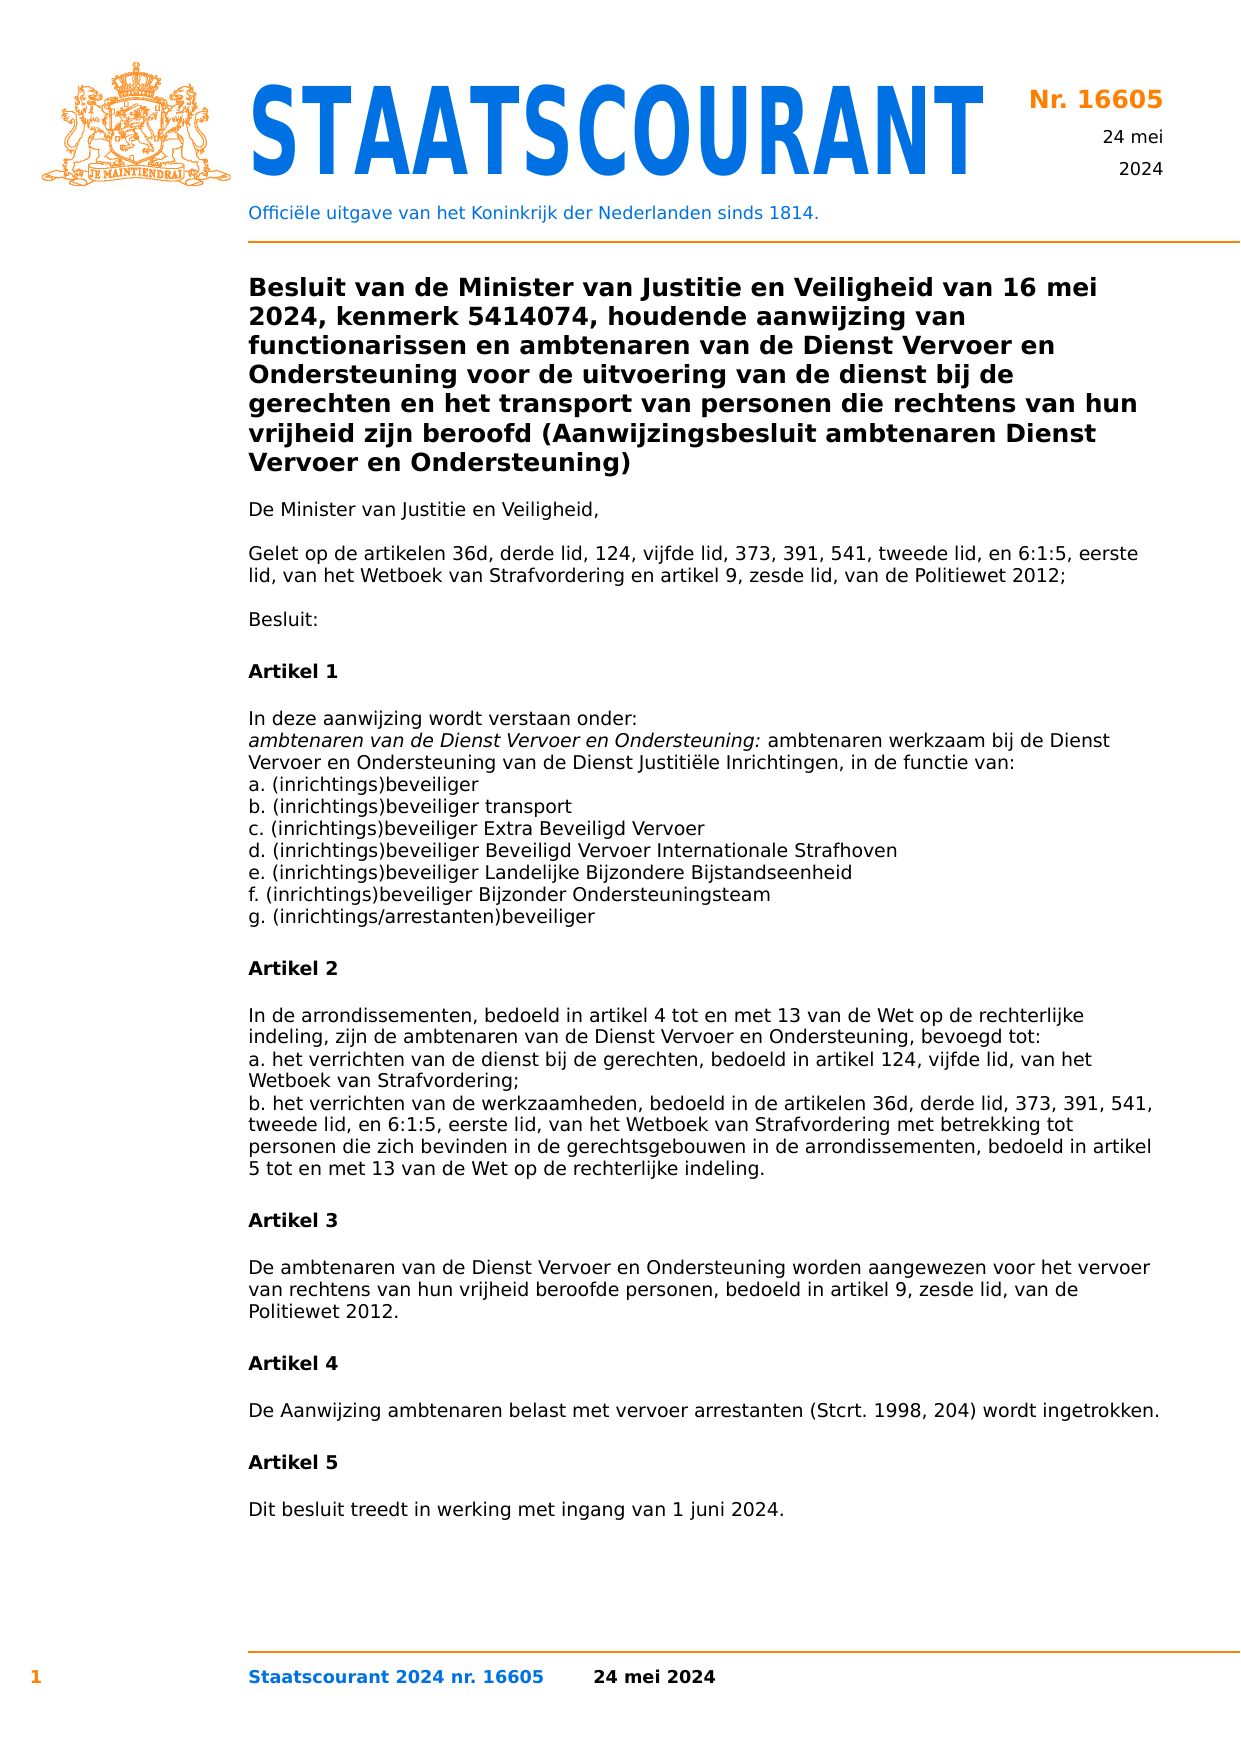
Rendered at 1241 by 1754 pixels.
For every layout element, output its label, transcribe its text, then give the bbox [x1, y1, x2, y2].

picture [41, 62, 231, 186]
subtitle Artikel 5 [248, 1452, 1163, 1474]
table_cell Officiële uitgave van het Koninkrijk der Nederlanden sinds 1814. [248, 203, 1240, 241]
text Gelet op de artikelen 36d, derde lid, 124, vijfde lid, 373, 391, 541, tweede lid, en 6:1:5, eerste lid, van het Wetboek van Strafvordering en artikel 9, zesde lid, van de Politiewet 2012; [248, 543, 1163, 587]
text g. (inrichtings/arrestanten)beveiliger [248, 906, 1163, 927]
text f. (inrichtings)beveiliger Bijzonder Ondersteuningsteam [248, 883, 1163, 906]
subtitle Artikel 3 [248, 1210, 1163, 1232]
text b. (inrichtings)beveiliger transport [248, 796, 1163, 818]
table_cell 2024 [998, 153, 1240, 203]
subtitle Artikel 1 [248, 661, 1163, 683]
text De Aanwijzing ambtenaren belast met vervoer arrestanten (Stcrt. 1998, 204) wordt ingetrokken. [248, 1400, 1163, 1422]
text In de arrondissementen, bedoeld in artikel 4 tot en met 13 van de Wet op de rechterlijke indeling, zijn de ambtenaren van de Dienst Vervoer en Ondersteuning, bevoegd tot: [248, 1004, 1163, 1048]
table_header Nr. 16605 [998, 62, 1240, 121]
text d. (inrichtings)beveiliger Beveiligd Vervoer Internationale Strafhoven [248, 839, 1163, 862]
text De Minister van Justitie en Veiligheid, [248, 499, 1163, 521]
subtitle Artikel 2 [248, 957, 1163, 979]
subtitle Besluit van de Minister van Justitie en Veiligheid van 16 mei 2024, kenmerk 5414074, houdende aanwijzing van functionarissen en ambtenaren van de Dienst Vervoer en Ondersteuning voor de uitvoering van de dienst bij de gerechten en het transport van personen die rechtens van hun vrijheid zijn beroofd (Aanwijzingsbesluit ambtenaren Dienst Vervoer en Ondersteuning) [248, 273, 1163, 477]
text c. (inrichtings)beveiliger Extra Beveiligd Vervoer [248, 818, 1163, 839]
text a. (inrichtings)beveiliger [248, 774, 1163, 796]
text b. het verrichten van de werkzaamheden, bedoeld in de artikelen 36d, derde lid, 373, 391, 541, tweede lid, en 6:1:5, eerste lid, van het Wetboek van Strafvordering met betrekking tot personen die zich bevinden in de gerechtsgebouwen in de arrondissementen, bedoeld in artikel 5 tot en met 13 van de Wet op de rechterlijke indeling. [248, 1092, 1163, 1180]
table_header STAATSCOURANT [248, 62, 998, 203]
text a. het verrichten van de dienst bij de gerechten, bedoeld in artikel 124, vijfde lid, van het Wetboek van Strafvordering; [248, 1048, 1163, 1092]
subtitle Artikel 4 [248, 1353, 1163, 1375]
text In deze aanwijzing wordt verstaan onder: [248, 708, 1163, 730]
text e. (inrichtings)beveiliger Landelijke Bijzondere Bijstandseenheid [248, 862, 1163, 883]
table_header [25, 62, 248, 241]
text Besluit: [248, 609, 1163, 631]
table_cell 24 mei [998, 121, 1240, 153]
text ambtenaren van de Dienst Vervoer en Ondersteuning: ambtenaren werkzaam bij de Dienst Vervoer en Ondersteuning van de Dienst Justitiële Inrichtingen, in de functie van: [248, 730, 1163, 774]
text De ambtenaren van de Dienst Vervoer en Ondersteuning worden aangewezen voor het vervoer van rechtens van hun vrijheid beroofde personen, bedoeld in artikel 9, zesde lid, van de Politiewet 2012. [248, 1257, 1163, 1323]
text Dit besluit treedt in werking met ingang van 1 juni 2024. [248, 1499, 1163, 1521]
